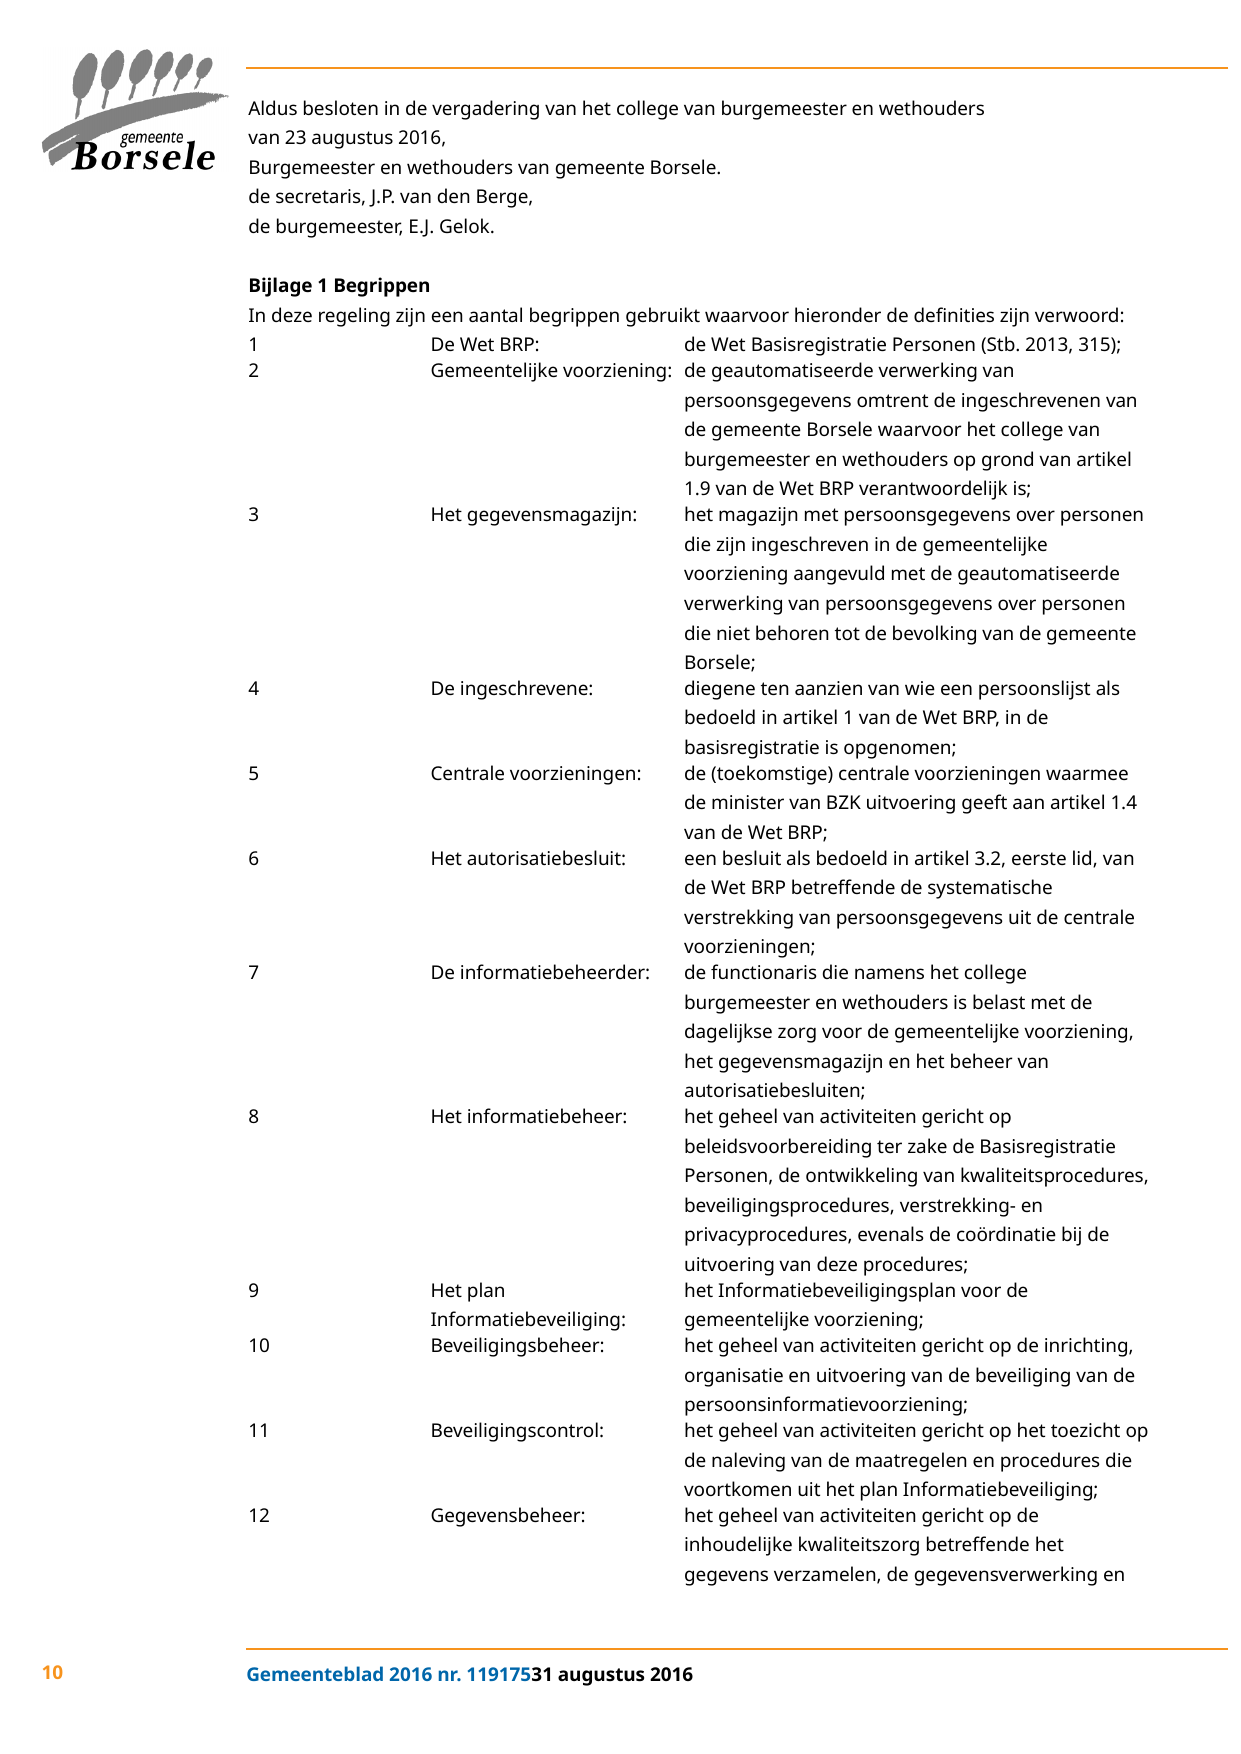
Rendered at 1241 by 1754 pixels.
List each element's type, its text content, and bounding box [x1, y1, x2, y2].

table_cell de geautomatiseerde verwerking van persoonsgegevens omtrent de ingeschrevenen van de gemeente Borsele waarvoor het college van burgemeester en wethouders op grond van artikel 1.9 van de Wet BRP verantwoordelijk is; [684, 357, 1152, 501]
table_cell De informatiebeheerder: [430, 959, 684, 1103]
table_cell diegene ten aanzien van wie een persoonslijst als bedoeld in artikel 1 van de Wet BRP, in de basisregistratie is opgenomen; [684, 675, 1152, 760]
table_cell het geheel van activiteiten gericht op het toezicht op de naleving van de maatregelen en procedures die voortkomen uit het plan Informatiebeveiliging; [684, 1417, 1152, 1502]
table_cell 6 [248, 845, 430, 959]
table_cell 9 [248, 1277, 430, 1332]
table_cell De ingeschrevene: [430, 675, 684, 760]
table_cell Gegevensbeheer: [430, 1502, 684, 1587]
text In deze regeling zijn een aantal begrippen gebruikt waarvoor hieronder de definities zijn verwoord: [248, 302, 1152, 328]
table_cell het Informatiebeveiligingsplan voor de gemeentelijke voorziening; [684, 1277, 1152, 1332]
table_cell 7 [248, 959, 430, 1103]
picture [41, 47, 231, 172]
table_cell een besluit als bedoeld in artikel 3.2, eerste lid, van de Wet BRP betreffende de systematische verstrekking van persoonsgegevens uit de centrale voorzieningen; [684, 845, 1152, 959]
table_cell 12 [248, 1502, 430, 1587]
table_cell Beveiligingscontrol: [430, 1417, 684, 1502]
text Bijlage 1 Begrippen [248, 272, 1152, 298]
table_cell Het gegevensmagazijn: [430, 501, 684, 675]
text Burgemeester en wethouders van gemeente Borsele. [248, 154, 1152, 180]
table_cell de functionaris die namens het college burgemeester en wethouders is belast met de dagelijkse zorg voor de gemeentelijke voorziening, het gegevensmagazijn en het beheer van autorisatiebesluiten; [684, 959, 1152, 1103]
table_cell het magazijn met persoonsgegevens over personen die zijn ingeschreven in de gemeentelijke voorziening aangevuld met de geautomatiseerde verwerking van persoonsgegevens over personen die niet behoren tot de bevolking van de gemeente Borsele; [684, 501, 1152, 675]
table_cell Het informatiebeheer: [430, 1103, 684, 1277]
table_cell Gemeentelijke voorziening: [430, 357, 684, 501]
table_cell het geheel van activiteiten gericht op de inrichting, organisatie en uitvoering van de beveiliging van de persoonsinformatievoorziening; [684, 1332, 1152, 1417]
table_cell Centrale voorzieningen: [430, 760, 684, 845]
text de secretaris, J.P. van den Berge, [248, 183, 1152, 209]
table_cell 2 [248, 357, 430, 501]
text Aldus besloten in de vergadering van het college van burgemeester en wethouders [248, 95, 1152, 121]
table_cell het geheel van activiteiten gericht op beleidsvoorbereiding ter zake de Basisregistratie Personen, de ontwikkeling van kwaliteitsprocedures, beveiligingsprocedures, verstrekking- en privacyprocedures, evenals de coördinatie bij de uitvoering van deze procedures; [684, 1103, 1152, 1277]
table_header De Wet BRP: [430, 332, 684, 357]
table_cell 8 [248, 1103, 430, 1277]
table_cell 5 [248, 760, 430, 845]
table_header 1 [248, 332, 430, 357]
table_cell Het autorisatiebesluit: [430, 845, 684, 959]
table_cell 10 [248, 1332, 430, 1417]
table_cell de (toekomstige) centrale voorzieningen waarmee de minister van BZK uitvoering geeft aan artikel 1.4 van de Wet BRP; [684, 760, 1152, 845]
table_cell 11 [248, 1417, 430, 1502]
table_cell 4 [248, 675, 430, 760]
table_cell 3 [248, 501, 430, 675]
table_cell Het plan Informatiebeveiliging: [430, 1277, 684, 1332]
table_cell het geheel van activiteiten gericht op de inhoudelijke kwaliteitszorg betreffende het gegevens verzamelen, de gegevensverwerking en [684, 1502, 1152, 1587]
text de burgemeester, E.J. Gelok. [248, 213, 1152, 239]
text van 23 augustus 2016, [248, 124, 1152, 150]
table_cell Beveiligingsbeheer: [430, 1332, 684, 1417]
table_header de Wet Basisregistratie Personen (Stb. 2013, 315); [684, 332, 1152, 357]
